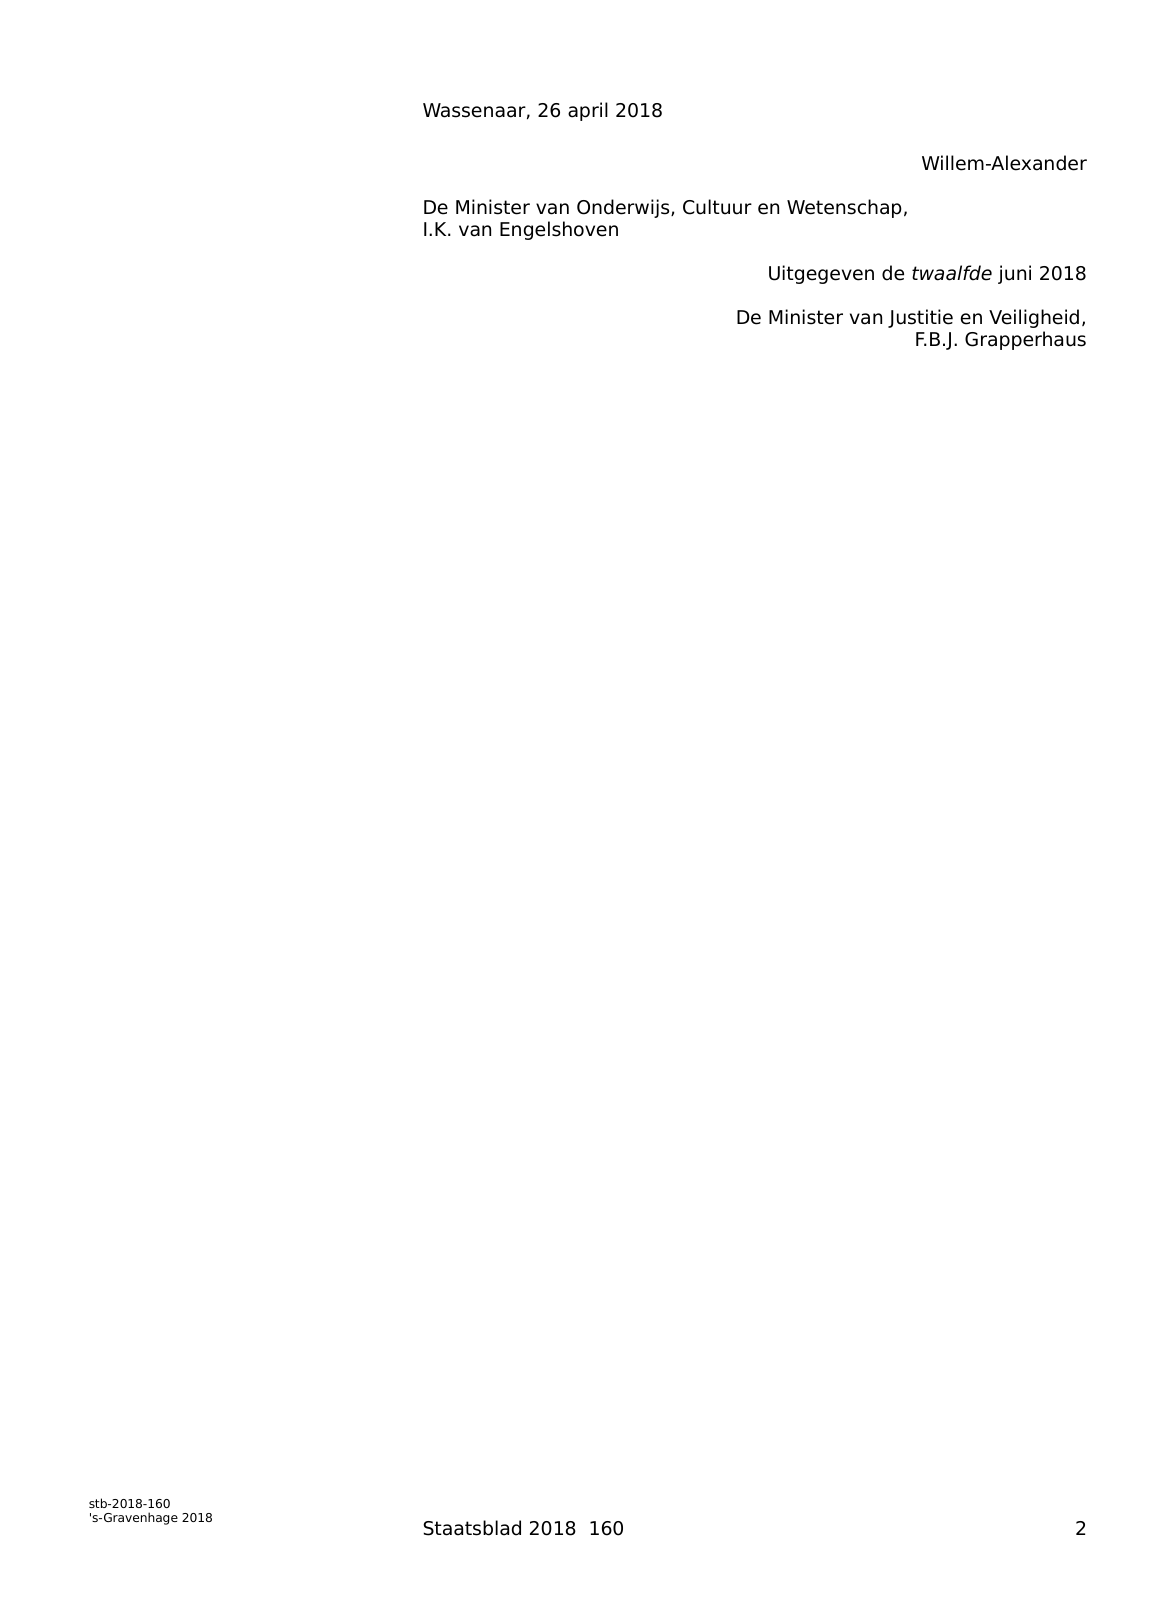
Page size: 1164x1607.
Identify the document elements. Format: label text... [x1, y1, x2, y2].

text Uitgegeven de twaalfde juni 2018 [422, 263, 1087, 285]
text Willem-Alexander [422, 152, 1087, 174]
text 's-Gravenhage 2018 [88, 1511, 323, 1525]
text De Minister van Onderwijs, Cultuur en Wetenschap, I.K. van Engelshoven [422, 197, 1087, 241]
text De Minister van Justitie en Veiligheid, F.B.J. Grapperhaus [422, 307, 1087, 351]
text Wassenaar, 26 april 2018 [422, 100, 1087, 122]
text stb-2018-160 [88, 1497, 323, 1511]
